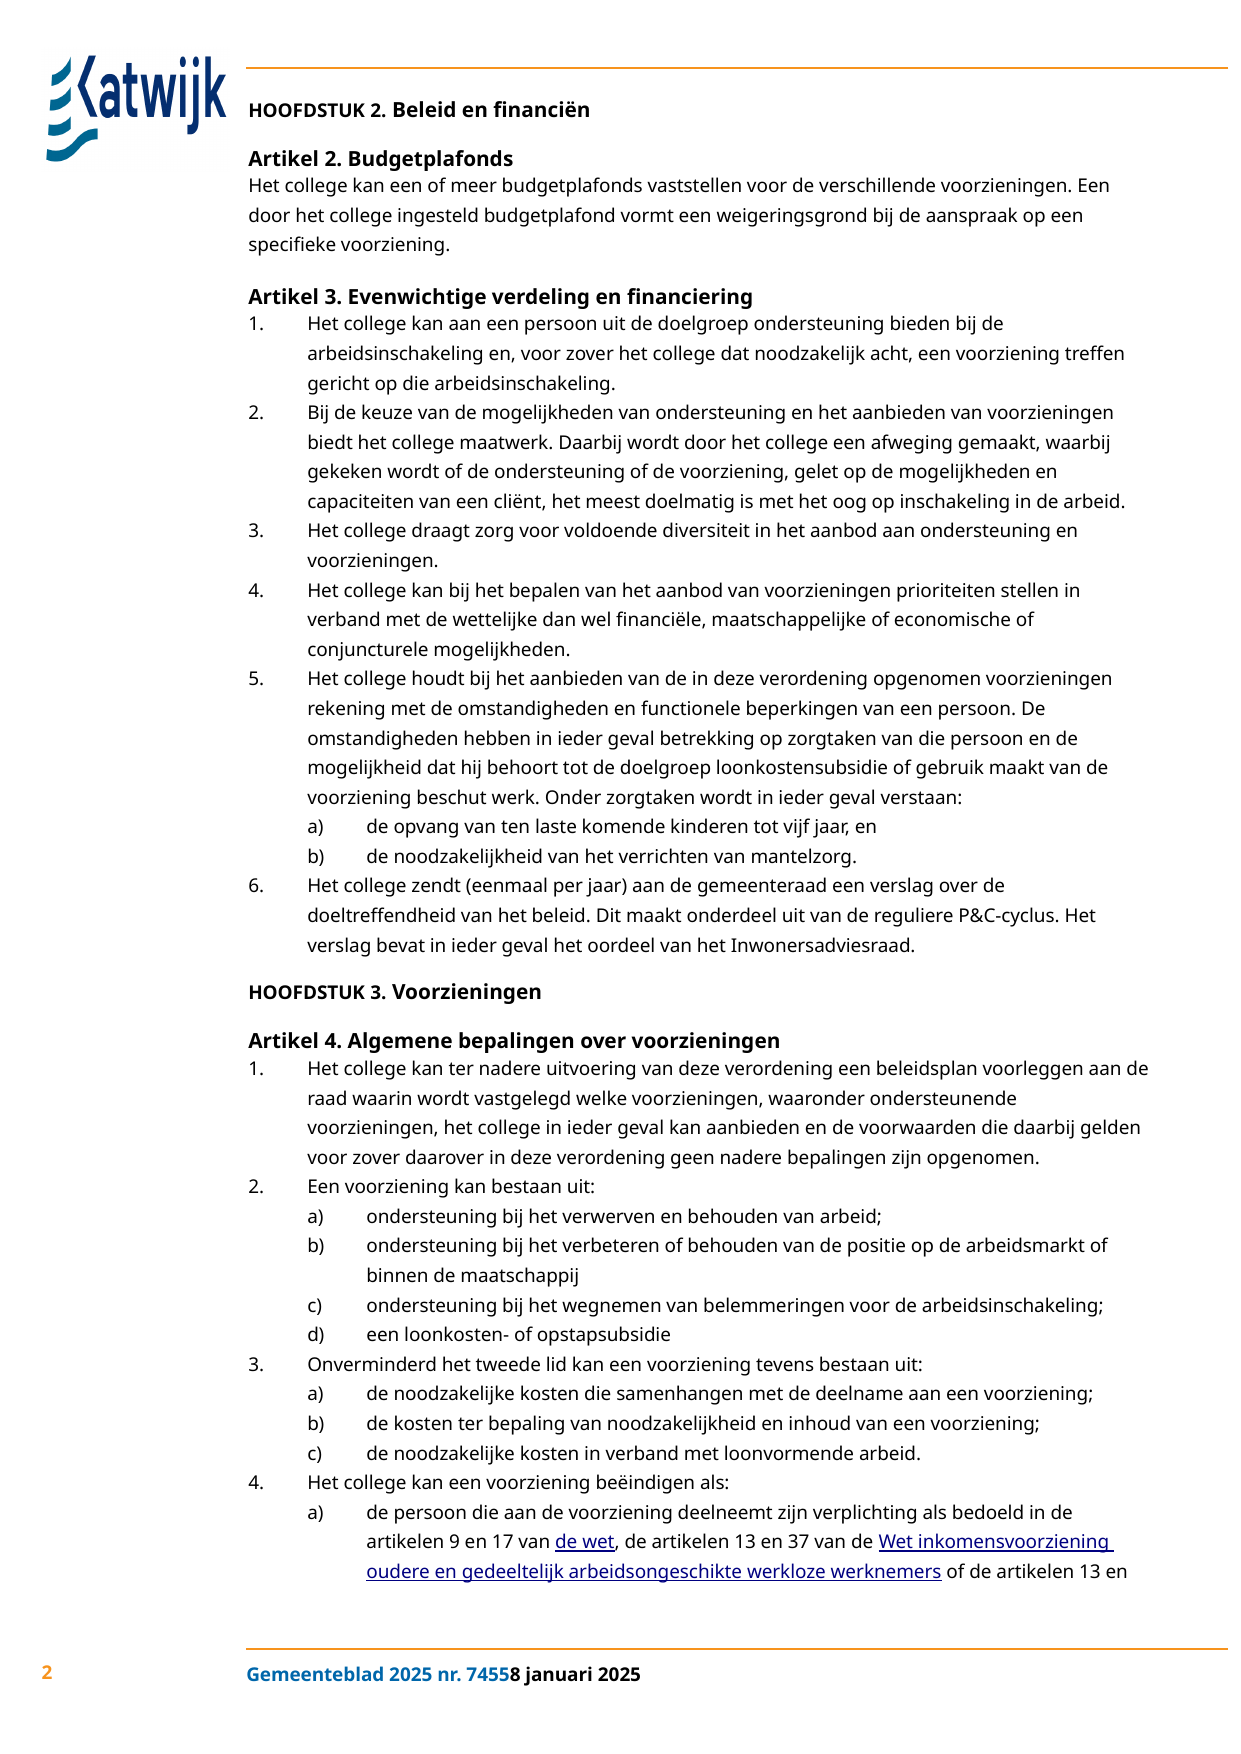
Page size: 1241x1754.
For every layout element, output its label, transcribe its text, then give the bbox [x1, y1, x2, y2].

list de persoon die aan de voorziening deelneemt zijn verplichting als bedoeld in de artikelen 9 en 17 van de wet, de artikelen 13 en 37 van de Wet inkomensvoorziening oudere en gedeeltelijk arbeidsongeschikte werkloze werknemers of de artikelen 13 en [307, 1499, 1152, 1584]
list de noodzakelijke kosten in verband met loonvormende arbeid. [307, 1440, 1152, 1465]
list de noodzakelijke kosten die samenhangen met de deelname aan een voorziening; [307, 1381, 1152, 1406]
list Bij de keuze van de mogelijkheden van ondersteuning en het aanbieden van voorzieningen biedt het college maatwerk. Daarbij wordt door het college een afweging gemaakt, waarbij gekeken wordt of de ondersteuning of de voorziening, gelet op de mogelijkheden en capaciteiten van een cliënt, het meest doelmatig is met het oog op inschakeling in de arbeid. [248, 399, 1152, 514]
list een loonkosten- of opstapsubsidie [307, 1321, 1152, 1347]
picture [41, 47, 231, 172]
list de kosten ter bepaling van noodzakelijkheid en inhoud van een voorziening; [307, 1410, 1152, 1436]
text Artikel 4. Algemene bepalingen over voorzieningen [248, 1027, 1152, 1055]
list Het college kan een voorziening beëindigen als: [248, 1469, 1152, 1495]
list ondersteuning bij het verbeteren of behouden van de positie op de arbeidsmarkt of binnen de maatschappij [307, 1233, 1152, 1288]
text Artikel 3. Evenwichtige verdeling en financiering [248, 282, 1152, 311]
list Het college kan ter nadere uitvoering van deze verordening een beleidsplan voorleggen aan de raad waarin wordt vastgelegd welke voorzieningen, waaronder ondersteunende voorzieningen, het college in ieder geval kan aanbieden en de voorwaarden die daarbij gelden voor zover daarover in deze verordening geen nadere bepalingen zijn opgenomen. [248, 1055, 1152, 1169]
list Het college draagt zorg voor voldoende diversiteit in het aanbod aan ondersteuning en voorzieningen. [248, 518, 1152, 573]
list Het college kan bij het bepalen van het aanbod van voorzieningen prioriteiten stellen in verband met de wettelijke dan wel financiële, maatschappelijke of economische of conjuncturele mogelijkheden. [248, 577, 1152, 662]
text HOOFDSTUK 2. Beleid en financiën [248, 95, 1152, 123]
list Onverminderd het tweede lid kan een voorziening tevens bestaan uit: [248, 1351, 1152, 1377]
list Een voorziening kan bestaan uit: [248, 1173, 1152, 1199]
text Het college kan een of meer budgetplafonds vaststellen voor de verschillende voorzieningen. Een door het college ingesteld budgetplafond vormt een weigeringsgrond bij de aanspraak op een specifieke voorziening. [248, 172, 1152, 257]
list Het college kan aan een persoon uit de doelgroep ondersteuning bieden bij de arbeidsinschakeling en, voor zover het college dat noodzakelijk acht, een voorziening treffen gericht op die arbeidsinschakeling. [248, 311, 1152, 395]
text HOOFDSTUK 3. Voorzieningen [248, 977, 1152, 1006]
list de noodzakelijkheid van het verrichten van mantelzorg. [307, 843, 1152, 869]
list de opvang van ten laste komende kinderen tot vijf jaar, en [307, 813, 1152, 839]
list ondersteuning bij het wegnemen van belemmeringen voor de arbeidsinschakeling; [307, 1292, 1152, 1317]
list Het college zendt (eenmaal per jaar) aan de gemeenteraad een verslag over de doeltreffendheid van het beleid. Dit maakt onderdeel uit van de reguliere P&C-cyclus. Het verslag bevat in ieder geval het oordeel van het Inwonersadviesraad. [248, 873, 1152, 957]
list Het college houdt bij het aanbieden van de in deze verordening opgenomen voorzieningen rekening met de omstandigheden en functionele beperkingen van een persoon. De omstandigheden hebben in ieder geval betrekking op zorgtaken van die persoon en de mogelijkheid dat hij behoort tot de doelgroep loonkostensubsidie of gebruik maakt van de voorziening beschut werk. Onder zorgtaken wordt in ieder geval verstaan: [248, 666, 1152, 809]
list ondersteuning bij het verwerven en behouden van arbeid; [307, 1203, 1152, 1229]
text Artikel 2. Budgetplafonds [248, 144, 1152, 172]
